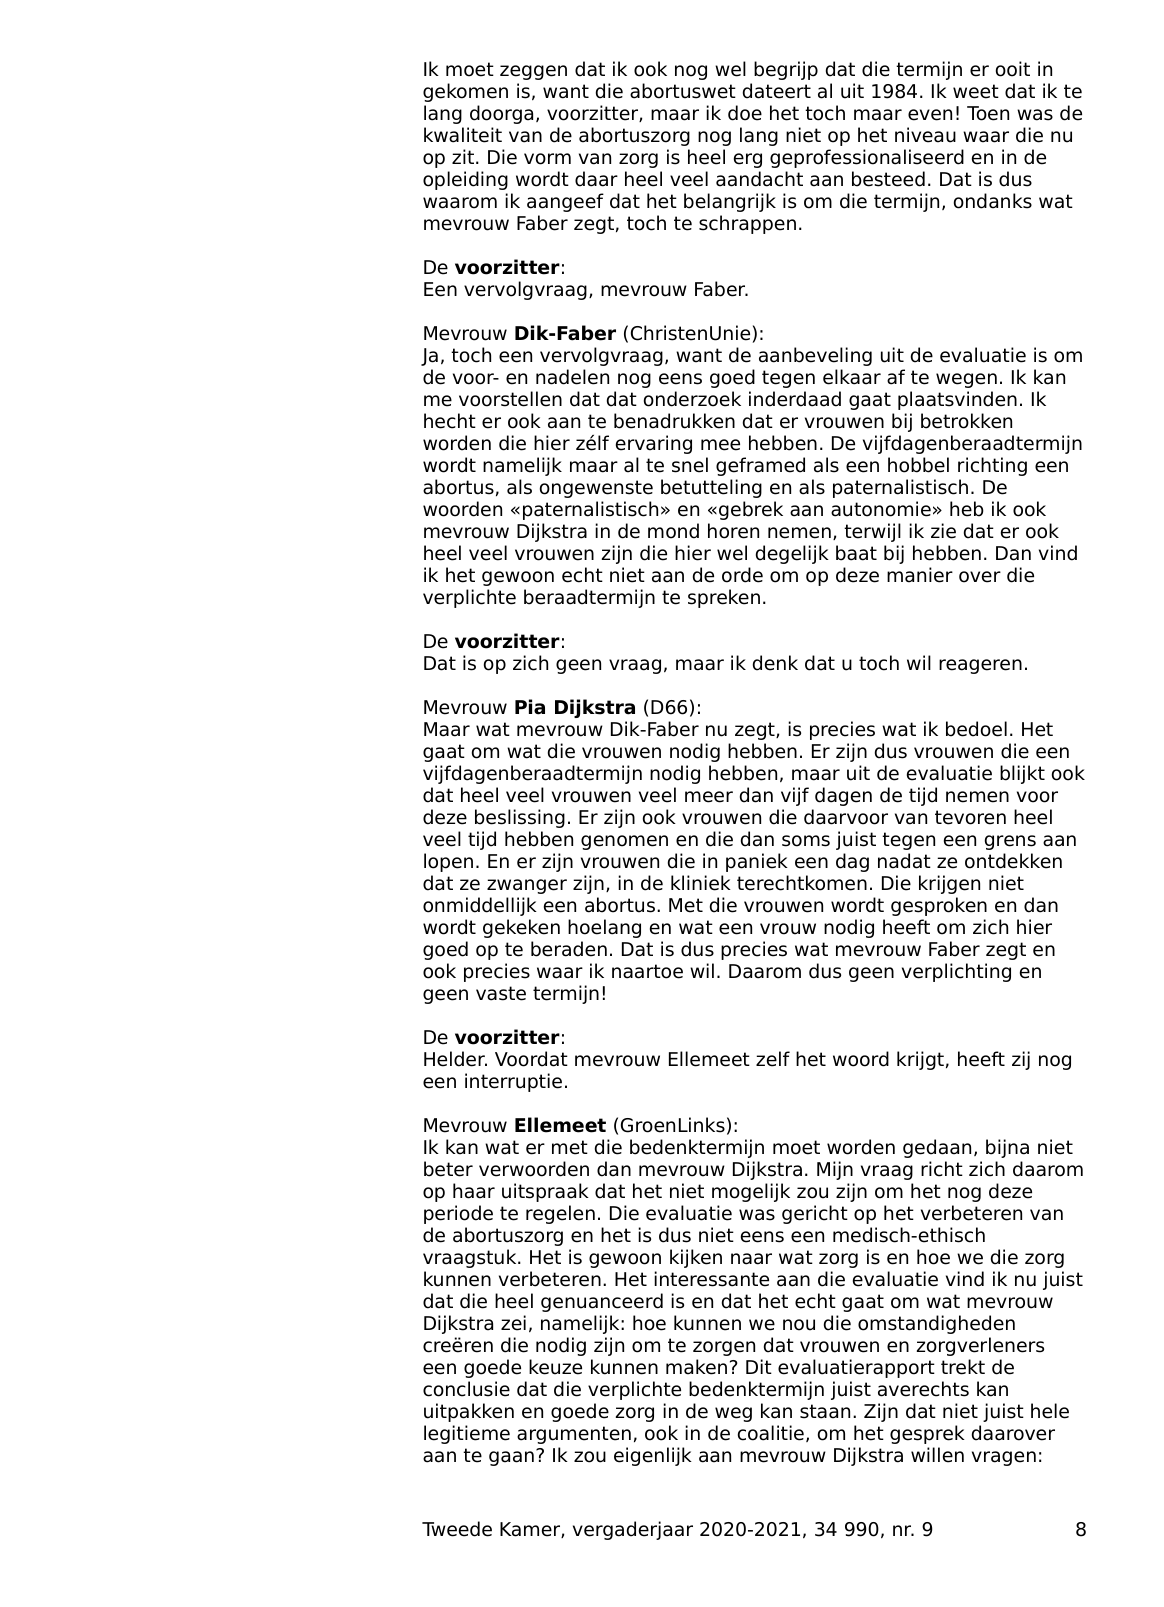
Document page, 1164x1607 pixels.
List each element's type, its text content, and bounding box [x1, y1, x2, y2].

text Ik moet zeggen dat ik ook nog wel begrijp dat die termijn er ooit in gekomen is, want die abortuswet dateert al uit 1984. Ik weet dat ik te lang doorga, voorzitter, maar ik doe het toch maar even! Toen was de kwaliteit van de abortuszorg nog lang niet op het niveau waar die nu op zit. Die vorm van zorg is heel erg geprofessionaliseerd en in de opleiding wordt daar heel veel aandacht aan besteed. Dat is dus waarom ik aangeef dat het belangrijk is om die termijn, ondanks wat mevrouw Faber zegt, toch te schrappen. [422, 59, 1087, 235]
text Een vervolgvraag, mevrouw Faber. [422, 279, 1087, 301]
text Ja, toch een vervolgvraag, want de aanbeveling uit de evaluatie is om de voor- en nadelen nog eens goed tegen elkaar af te wegen. Ik kan me voorstellen dat dat onderzoek inderdaad gaat plaatsvinden. Ik hecht er ook aan te benadrukken dat er vrouwen bij betrokken worden die hier zélf ervaring mee hebben. De vijfdagenberaadtermijn wordt namelijk maar al te snel geframed als een hobbel richting een abortus, als ongewenste betutteling en als paternalistisch. De woorden «paternalistisch» en «gebrek aan autonomie» heb ik ook mevrouw Dijkstra in de mond horen nemen, terwijl ik zie dat er ook heel veel vrouwen zijn die hier wel degelijk baat bij hebben. Dan vind ik het gewoon echt niet aan de orde om op deze manier over die verplichte beraadtermijn te spreken. [422, 345, 1087, 609]
text Mevrouw Ellemeet (GroenLinks): [422, 1115, 1087, 1137]
text De voorzitter: [422, 257, 1087, 279]
text De voorzitter: [422, 1027, 1087, 1049]
text Dat is op zich geen vraag, maar ik denk dat u toch wil reageren. [422, 653, 1087, 675]
text Mevrouw Pia Dijkstra (D66): [422, 697, 1087, 719]
text Helder. Voordat mevrouw Ellemeet zelf het woord krijgt, heeft zij nog een interruptie. [422, 1049, 1087, 1093]
text Maar wat mevrouw Dik-Faber nu zegt, is precies wat ik bedoel. Het gaat om wat die vrouwen nodig hebben. Er zijn dus vrouwen die een vijfdagenberaadtermijn nodig hebben, maar uit de evaluatie blijkt ook dat heel veel vrouwen veel meer dan vijf dagen de tijd nemen voor deze beslissing. Er zijn ook vrouwen die daarvoor van tevoren heel veel tijd hebben genomen en die dan soms juist tegen een grens aan lopen. En er zijn vrouwen die in paniek een dag nadat ze ontdekken dat ze zwanger zijn, in de kliniek terechtkomen. Die krijgen niet onmiddellijk een abortus. Met die vrouwen wordt gesproken en dan wordt gekeken hoelang en wat een vrouw nodig heeft om zich hier goed op te beraden. Dat is dus precies wat mevrouw Faber zegt en ook precies waar ik naartoe wil. Daarom dus geen verplichting en geen vaste termijn! [422, 719, 1087, 1005]
text Mevrouw Dik-Faber (ChristenUnie): [422, 323, 1087, 345]
text Ik kan wat er met die bedenktermijn moet worden gedaan, bijna niet beter verwoorden dan mevrouw Dijkstra. Mijn vraag richt zich daarom op haar uitspraak dat het niet mogelijk zou zijn om het nog deze periode te regelen. Die evaluatie was gericht op het verbeteren van de abortuszorg en het is dus niet eens een medisch-ethisch vraagstuk. Het is gewoon kijken naar wat zorg is en hoe we die zorg kunnen verbeteren. Het interessante aan die evaluatie vind ik nu juist dat die heel genuanceerd is en dat het echt gaat om wat mevrouw Dijkstra zei, namelijk: hoe kunnen we nou die omstandigheden creëren die nodig zijn om te zorgen dat vrouwen en zorgverleners een goede keuze kunnen maken? Dit evaluatierapport trekt de conclusie dat die verplichte bedenktermijn juist averechts kan uitpakken en goede zorg in de weg kan staan. Zijn dat niet juist hele legitieme argumenten, ook in de coalitie, om het gesprek daarover aan te gaan? Ik zou eigenlijk aan mevrouw Dijkstra willen vragen: [422, 1137, 1087, 1467]
text De voorzitter: [422, 631, 1087, 653]
